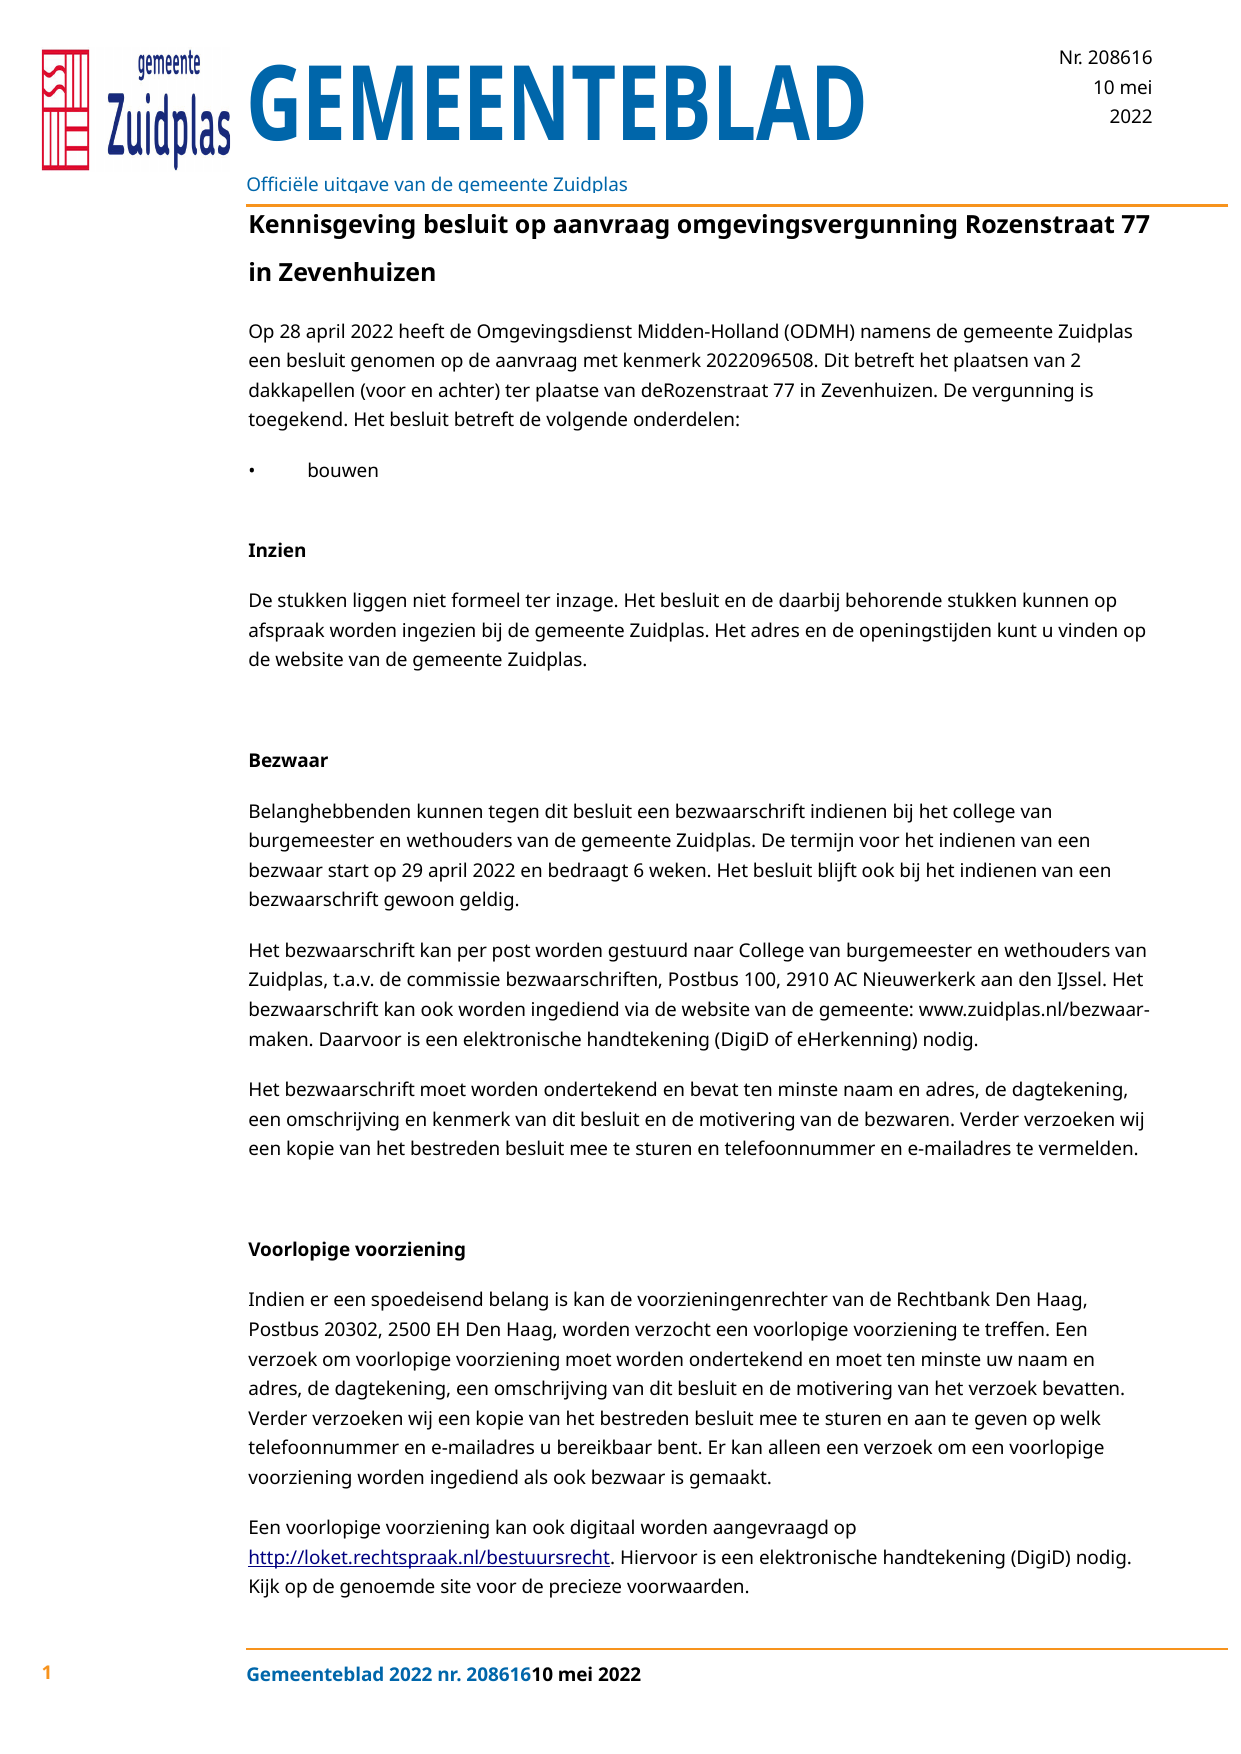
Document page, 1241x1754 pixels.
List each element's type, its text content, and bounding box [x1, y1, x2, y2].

text Op 28 april 2022 heeft de Omgevingsdienst Midden-Holland (ODMH) namens de gemeente Zuidplas een besluit genomen op de aanvraag met kenmerk 2022096508. Dit betreft het plaatsen van 2 dakkapellen (voor en achter) ter plaatse van deRozenstraat 77 in Zevenhuizen. De vergunning is toegekend. Het besluit betreft de volgende onderdelen: [248, 318, 1152, 432]
text Belanghebbenden kunnen tegen dit besluit een bezwaarschrift indienen bij het college van burgemeester en wethouders van de gemeente Zuidplas. De termijn voor het indienen van een bezwaar start op 29 april 2022 en bedraagt 6 weken. Het besluit blijft ook bij het indienen van een bezwaarschrift gewoon geldig. [248, 798, 1152, 912]
text Een voorlopige voorziening kan ook digitaal worden aangevraagd op http://loket.rechtspraak.nl/bestuursrecht. Hiervoor is een elektronische handtekening (DigiD) nodig. Kijk op de genoemde site voor de precieze voorwaarden. [248, 1514, 1152, 1599]
text De stukken liggen niet formeel ter inzage. Het besluit en de daarbij behorende stukken kunnen op afspraak worden ingezien bij de gemeente Zuidplas. Het adres en de openingstijden kunt u vinden op de website van de gemeente Zuidplas. [248, 587, 1152, 672]
text Indien er een spoedeisend belang is kan de voorzieningenrechter van de Rechtbank Den Haag, Postbus 20302, 2500 EH Den Haag, worden verzocht een voorlopige voorziening te treffen. Een verzoek om voorlopige voorziening moet worden ondertekend en moet ten minste uw naam en adres, de dagtekening, een omschrijving van dit besluit en de motivering van het verzoek bevatten. Verder verzoeken wij een kopie van het bestreden besluit mee te sturen en aan te geven op welk telefoonnummer en e-mailadres u bereikbaar bent. Er kan alleen een verzoek om een voorlopige voorziening worden ingediend als ook bezwaar is gemaakt. [248, 1287, 1152, 1490]
text Bezwaar [248, 747, 1152, 773]
text Kennisgeving besluit op aanvraag omgevingsvergunning Rozenstraat 77 in Zevenhuizen [248, 207, 1152, 288]
text Inzien [248, 537, 1152, 563]
text Voorlopige voorziening [248, 1236, 1152, 1262]
list bouwen [248, 457, 1152, 483]
text Het bezwaarschrift kan per post worden gestuurd naar College van burgemeester en wethouders van Zuidplas, t.a.v. de commissie bezwaarschriften, Postbus 100, 2910 AC Nieuwerkerk aan den IJssel. Het bezwaarschrift kan ook worden ingediend via de website van de gemeente: www.zuidplas.nl/bezwaar-maken. Daarvoor is een elektronische handtekening (DigiD of eHerkenning) nodig. [248, 937, 1152, 1052]
text Het bezwaarschrift moet worden ondertekend en bevat ten minste naam en adres, de dagtekening, een omschrijving en kenmerk van dit besluit en de motivering van de bezwaren. Verder verzoeken wij een kopie van het bestreden besluit mee te sturen en telefoonnummer en e-mailadres te vermelden. [248, 1076, 1152, 1161]
picture [41, 47, 231, 172]
